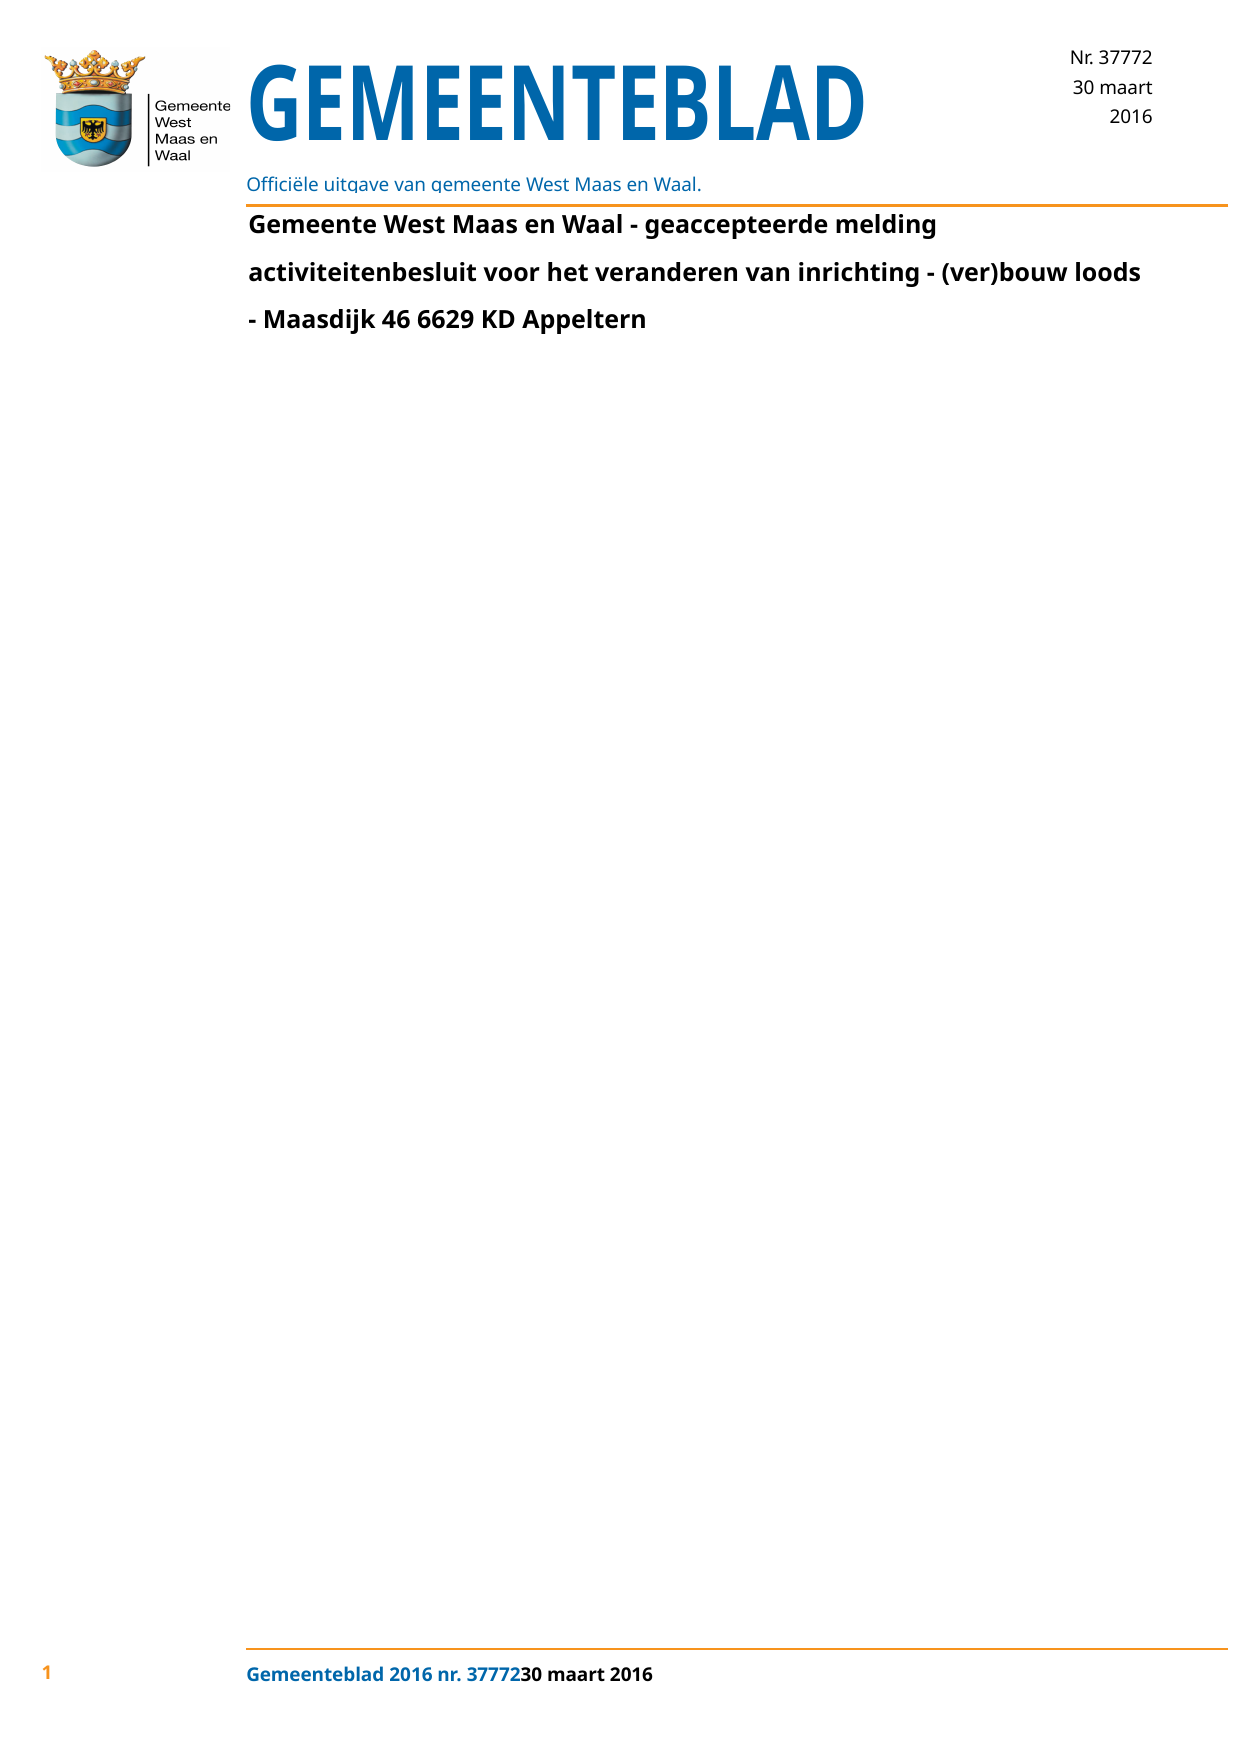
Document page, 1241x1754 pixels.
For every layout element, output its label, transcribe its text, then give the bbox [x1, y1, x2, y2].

text Gemeente West Maas en Waal - geaccepteerde melding activiteitenbesluit voor het veranderen van inrichting - (ver)bouw loods - Maasdijk 46 6629 KD Appeltern [248, 207, 1152, 336]
picture [41, 47, 231, 172]
